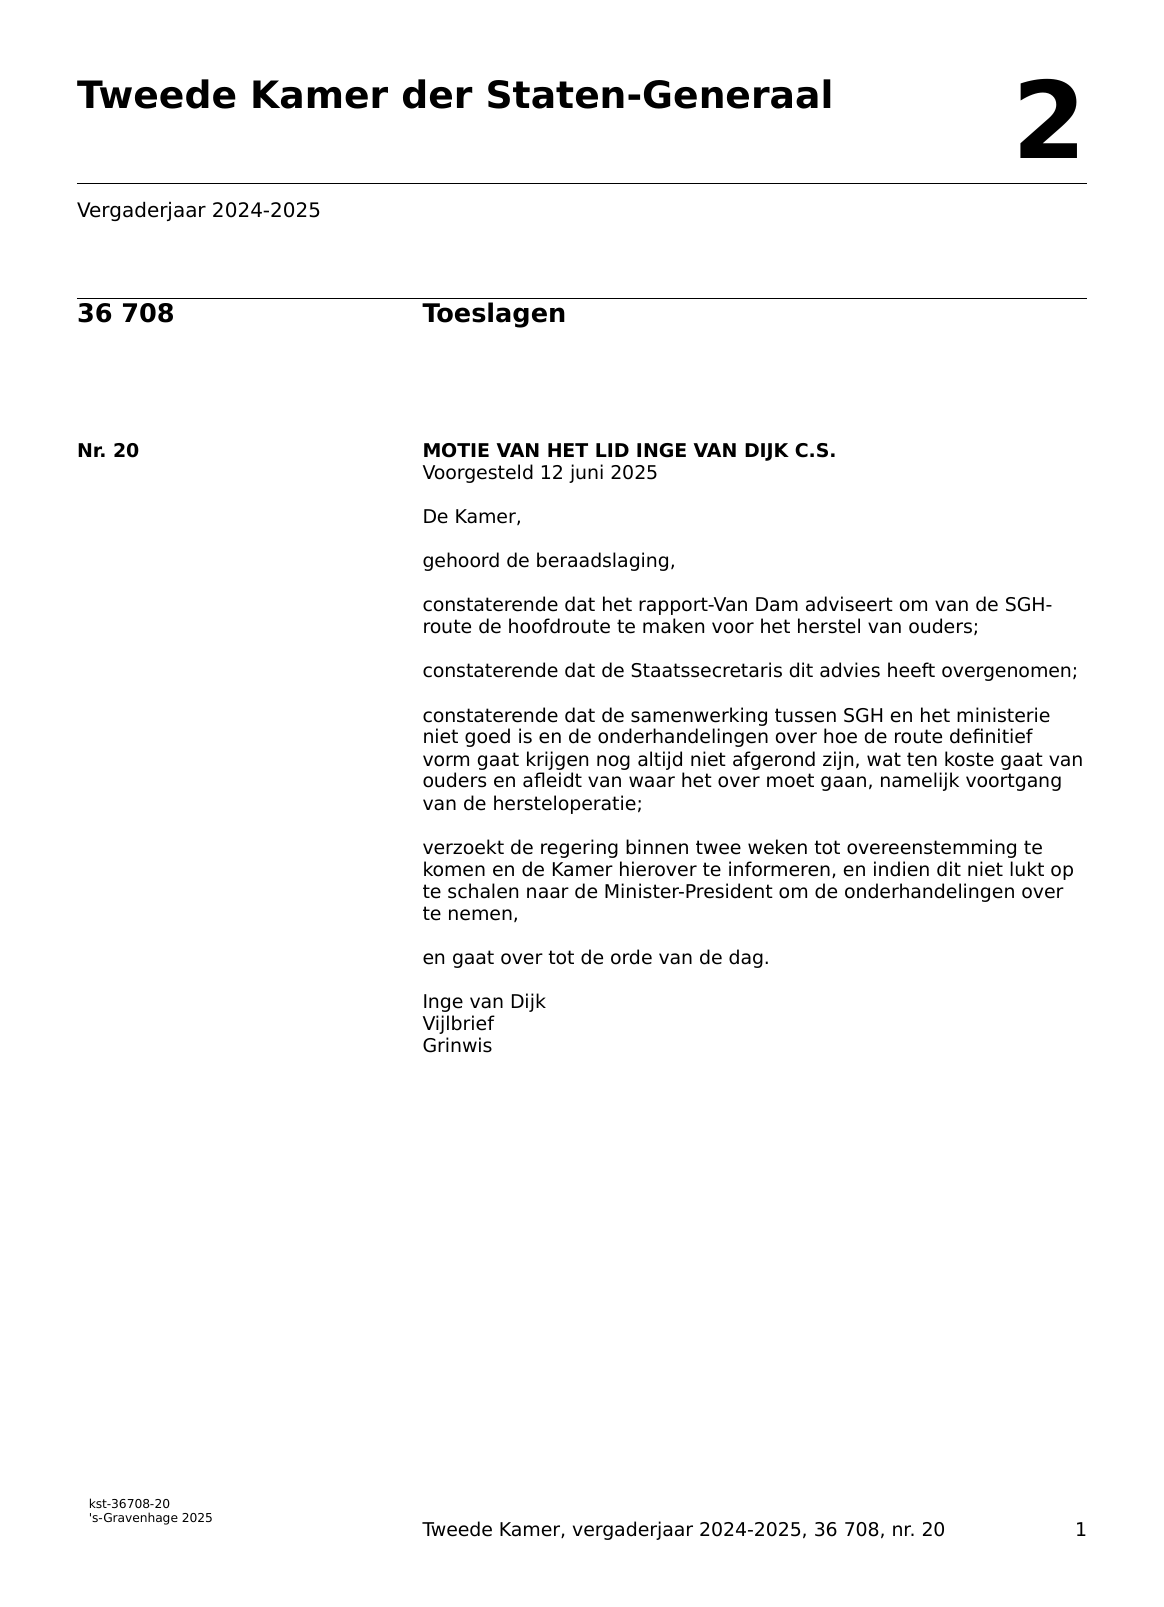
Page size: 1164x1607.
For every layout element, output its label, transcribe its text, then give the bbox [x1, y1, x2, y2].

text constaterende dat het rapport-Van Dam adviseert om van de SGH-route de hoofdroute te maken voor het herstel van ouders; [422, 594, 1087, 638]
text De Kamer, [422, 506, 1087, 528]
text Inge van Dijk [422, 991, 1087, 1013]
text Grinwis [422, 1035, 1087, 1057]
text en gaat over tot de orde van de dag. [422, 947, 1087, 969]
text gehoord de beraadslaging, [422, 550, 1087, 572]
table_header 2 [886, 59, 1087, 183]
text verzoekt de regering binnen twee weken tot overeenstemming te komen en de Kamer hierover te informeren, en indien dit niet lukt op te schalen naar de Minister-President om de onderhandelingen over te nemen, [422, 837, 1087, 924]
table_cell Vergaderjaar 2024-2025 [77, 184, 1087, 298]
subtitle 36 708 Toeslagen [77, 299, 1087, 329]
text constaterende dat de samenwerking tussen SGH en het ministerie niet goed is en de onderhandelingen over hoe de route definitief vorm gaat krijgen nog altijd niet afgerond zijn, wat ten koste gaat van ouders en afleidt van waar het over moet gaan, namelijk voortgang van de hersteloperatie; [422, 704, 1087, 814]
text Vijlbrief [422, 1013, 1087, 1035]
table_header Tweede Kamer der Staten-Generaal [77, 59, 886, 183]
text 's-Gravenhage 2025 [88, 1511, 323, 1525]
text Voorgesteld 12 juni 2025 [422, 462, 1087, 484]
subtitle Nr. 20 MOTIE VAN HET LID INGE VAN DIJK C.S. [77, 440, 1087, 462]
text constaterende dat de Staatssecretaris dit advies heeft overgenomen; [422, 660, 1087, 682]
text kst-36708-20 [88, 1497, 323, 1511]
